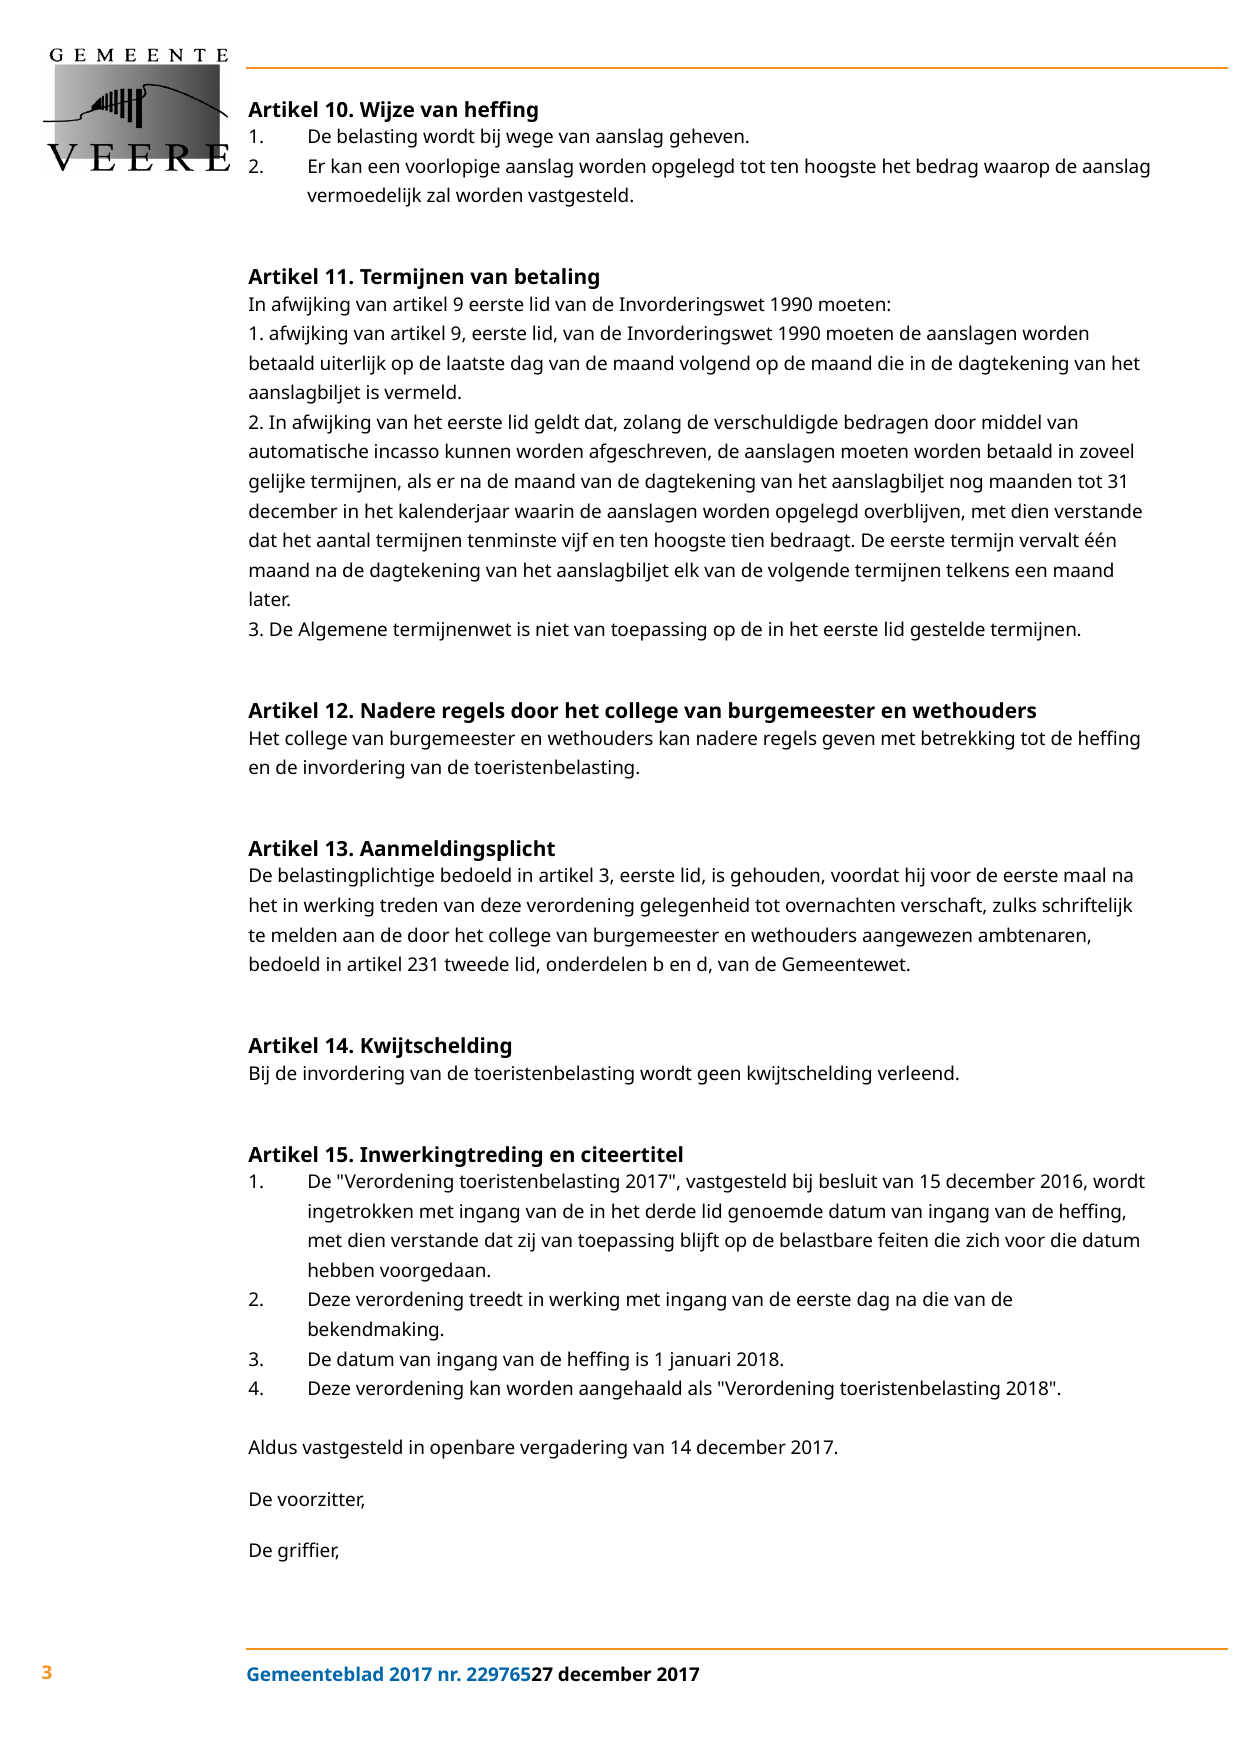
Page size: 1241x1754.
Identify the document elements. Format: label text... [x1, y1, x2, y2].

text Artikel 14. Kwijtschelding [248, 1031, 1152, 1060]
list Deze verordening treedt in werking met ingang van de eerste dag na die van de bekendmaking. [248, 1287, 1152, 1342]
list Er kan een voorlopige aanslag worden opgelegd tot ten hoogste het bedrag waarop de aanslag vermoedelijk zal worden vastgesteld. [248, 153, 1152, 208]
text De griffier, [248, 1537, 1152, 1563]
text De voorzitter, [248, 1486, 1152, 1512]
list De datum van ingang van de heffing is 1 januari 2018. [248, 1346, 1152, 1372]
text 3. De Algemene termijnenwet is niet van toepassing op de in het eerste lid gestelde termijnen. [248, 616, 1152, 642]
list De belasting wordt bij wege van aanslag geheven. [248, 123, 1152, 149]
text Artikel 13. Aanmeldingsplicht [248, 834, 1152, 863]
text Artikel 15. Inwerkingtreding en citeertitel [248, 1140, 1152, 1168]
text Het college van burgemeester en wethouders kan nadere regels geven met betrekking tot de heffing en de invordering van de toeristenbelasting. [248, 725, 1152, 780]
text Bij de invordering van de toeristenbelasting wordt geen kwijtschelding verleend. [248, 1060, 1152, 1086]
text De belastingplichtige bedoeld in artikel 3, eerste lid, is gehouden, voordat hij voor de eerste maal na het in werking treden van deze verordening gelegenheid tot overnachten verschaft, zulks schriftelijk te melden aan de door het college van burgemeester en wethouders aangewezen ambtenaren, bedoeld in artikel 231 tweede lid, onderdelen b en d, van de Gemeentewet. [248, 863, 1152, 977]
text 2. In afwijking van het eerste lid geldt dat, zolang de verschuldigde bedragen door middel van automatische incasso kunnen worden afgeschreven, de aanslagen moeten worden betaald in zoveel gelijke termijnen, als er na de maand van de dagtekening van het aanslagbiljet nog maanden tot 31 december in het kalenderjaar waarin de aanslagen worden opgelegd overblijven, met dien verstande dat het aantal termijnen tenminste vijf en ten hoogste tien bedraagt. De eerste termijn vervalt één maand na de dagtekening van het aanslagbiljet elk van de volgende termijnen telkens een maand later. [248, 409, 1152, 612]
text Aldus vastgesteld in openbare vergadering van 14 december 2017. [248, 1434, 1152, 1460]
text Artikel 11. Termijnen van betaling [248, 262, 1152, 291]
list Deze verordening kan worden aangehaald als "Verordening toeristenbelasting 2018". [248, 1375, 1152, 1401]
text In afwijking van artikel 9 eerste lid van de Invorderingswet 1990 moeten: [248, 291, 1152, 317]
text 1. afwijking van artikel 9, eerste lid, van de Invorderingswet 1990 moeten de aanslagen worden betaald uiterlijk op de laatste dag van de maand volgend op de maand die in de dagtekening van het aanslagbiljet is vermeld. [248, 320, 1152, 405]
list De "Verordening toeristenbelasting 2017", vastgesteld bij besluit van 15 december 2016, wordt ingetrokken met ingang van de in het derde lid genoemde datum van ingang van de heffing, met dien verstande dat zij van toepassing blijft op de belastbare feiten die zich voor die datum hebben voorgedaan. [248, 1168, 1152, 1283]
picture [41, 47, 231, 172]
text Artikel 10. Wijze van heffing [248, 95, 1152, 123]
text Artikel 12. Nadere regels door het college van burgemeester en wethouders [248, 696, 1152, 725]
